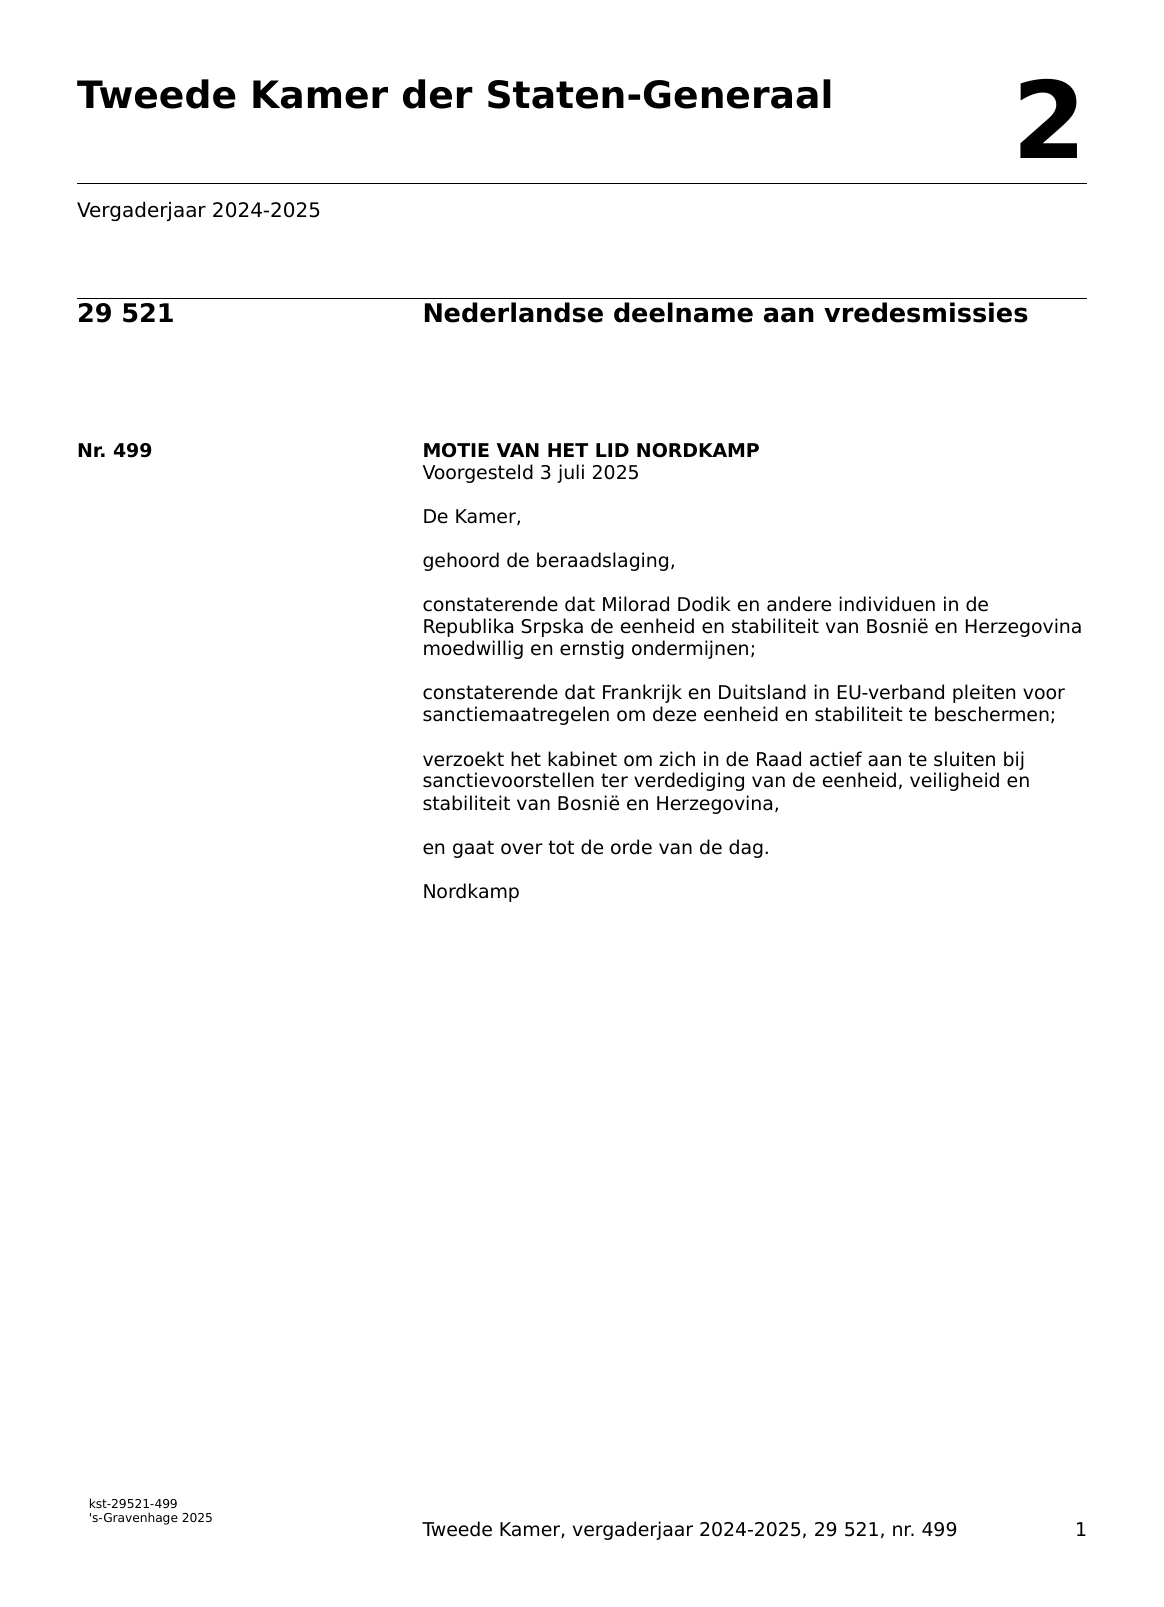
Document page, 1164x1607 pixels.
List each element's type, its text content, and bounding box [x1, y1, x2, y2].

text gehoord de beraadslaging, [422, 550, 1087, 572]
text constaterende dat Milorad Dodik en andere individuen in de Republika Srpska de eenheid en stabiliteit van Bosnië en Herzegovina moedwillig en ernstig ondermijnen; [422, 594, 1087, 660]
table_header Tweede Kamer der Staten-Generaal [77, 59, 886, 183]
table_cell Vergaderjaar 2024-2025 [77, 184, 1087, 298]
text Voorgesteld 3 juli 2025 [422, 462, 1087, 484]
text constaterende dat Frankrijk en Duitsland in EU-verband pleiten voor sanctiemaatregelen om deze eenheid en stabiliteit te beschermen; [422, 682, 1087, 726]
table_header 2 [886, 59, 1087, 183]
text verzoekt het kabinet om zich in de Raad actief aan te sluiten bij sanctievoorstellen ter verdediging van de eenheid, veiligheid en stabiliteit van Bosnië en Herzegovina, [422, 748, 1087, 814]
subtitle Nr. 499 MOTIE VAN HET LID NORDKAMP [77, 440, 1087, 462]
text De Kamer, [422, 506, 1087, 528]
text Nordkamp [422, 881, 1087, 903]
text en gaat over tot de orde van de dag. [422, 837, 1087, 858]
text 's-Gravenhage 2025 [88, 1511, 323, 1525]
subtitle 29 521 Nederlandse deelname aan vredesmissies [77, 299, 1087, 329]
text kst-29521-499 [88, 1497, 323, 1511]
